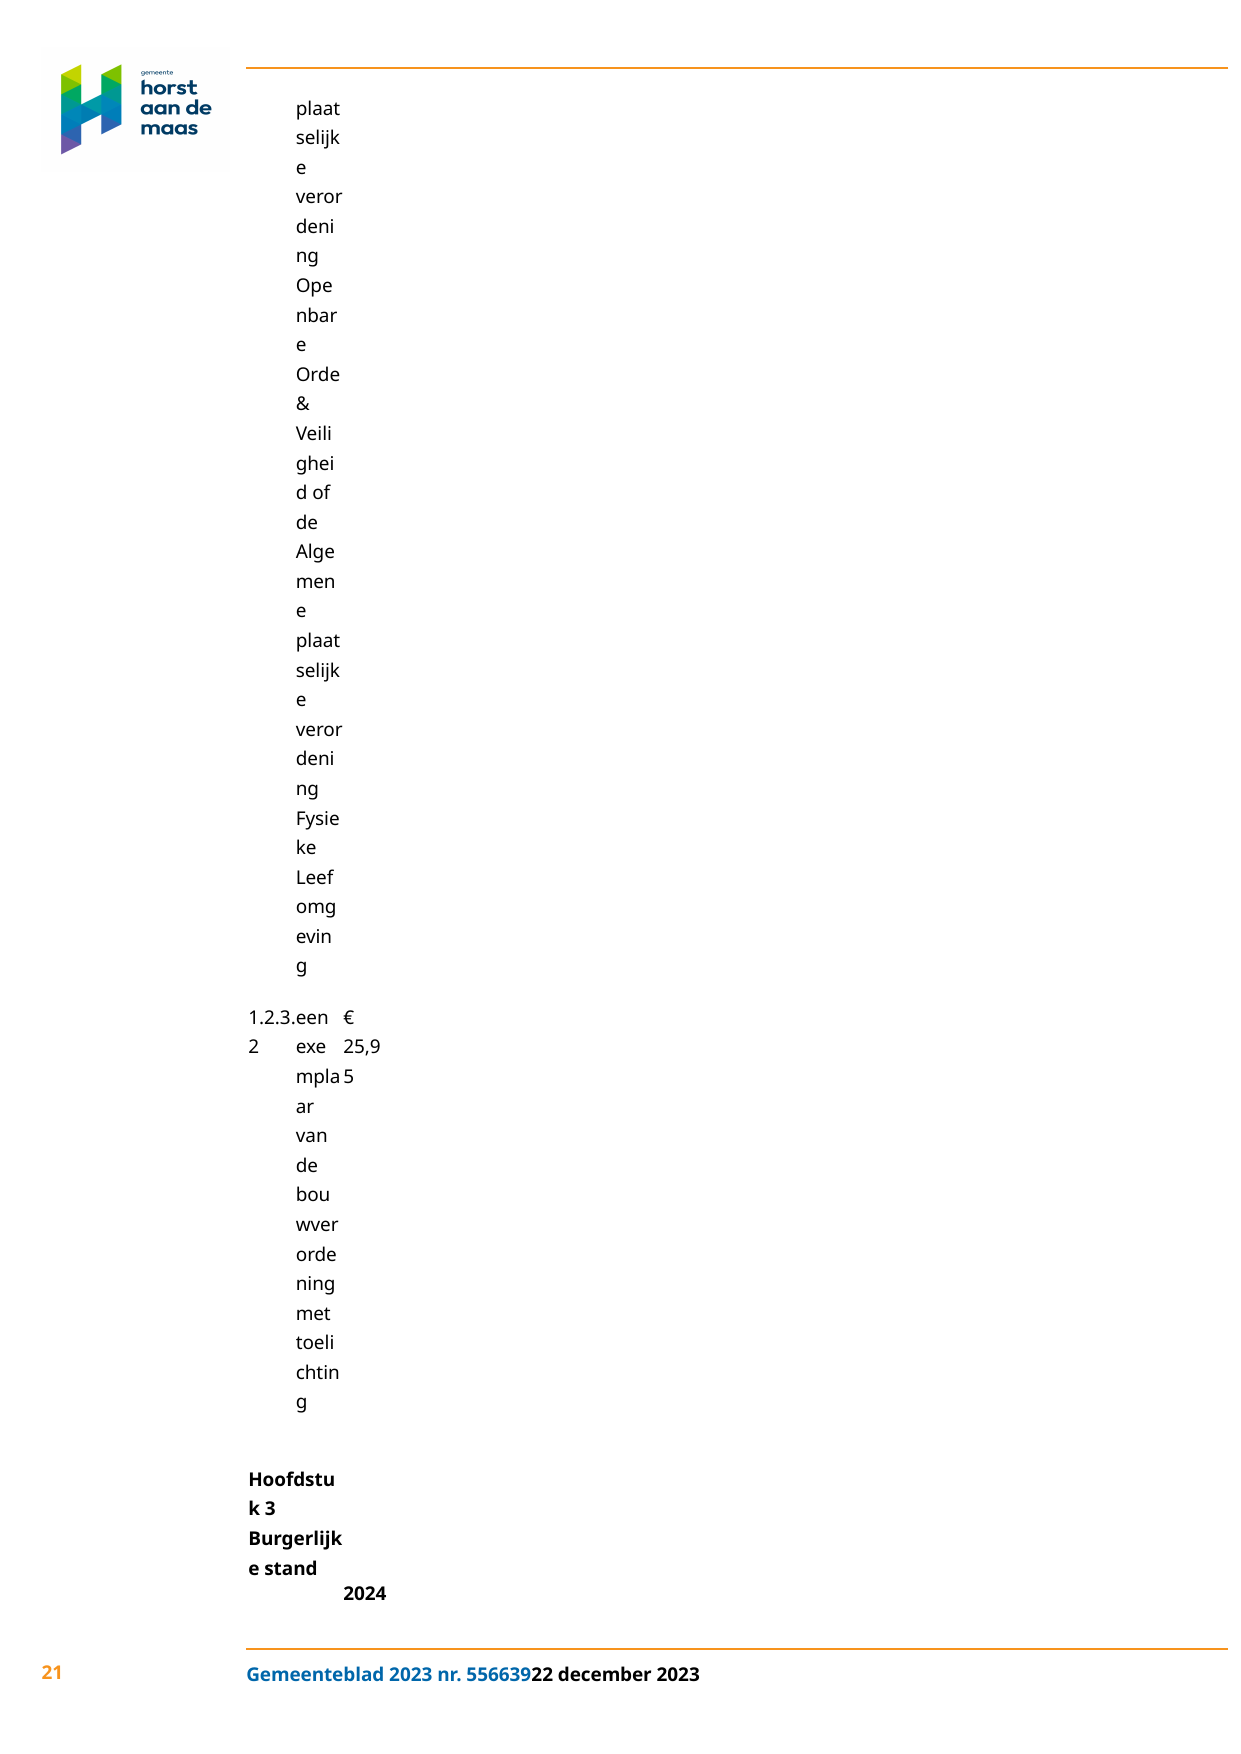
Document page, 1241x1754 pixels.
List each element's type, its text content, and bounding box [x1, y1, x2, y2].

table_cell [343, 979, 391, 1004]
table_cell [343, 95, 391, 978]
table_cell [248, 1580, 296, 1606]
table_cell [296, 1415, 343, 1440]
table_cell [296, 1580, 343, 1606]
table_cell een exemplaar van de bouwverordening met toelichting [296, 1004, 343, 1414]
table_cell [248, 95, 296, 978]
table_cell [296, 979, 343, 1004]
table_cell [343, 1466, 391, 1580]
table_cell [343, 1440, 391, 1466]
table_cell 2024 [343, 1580, 391, 1606]
table_cell plaatselijke verordening Openbare Orde & Veiligheid of de Algemene plaatselijke verordening Fysieke Leefomgeving [296, 95, 343, 978]
table_cell [343, 1415, 391, 1440]
table_cell € 25,95 [343, 1004, 391, 1414]
table_cell [296, 1440, 343, 1466]
table_cell 1.2.3.2 [248, 1004, 296, 1414]
table_cell [248, 979, 296, 1004]
table_cell Hoofdstuk 3 Burgerlijke stand [248, 1466, 343, 1580]
table_cell [248, 1415, 296, 1440]
table_cell [248, 1440, 296, 1466]
picture [41, 47, 231, 172]
